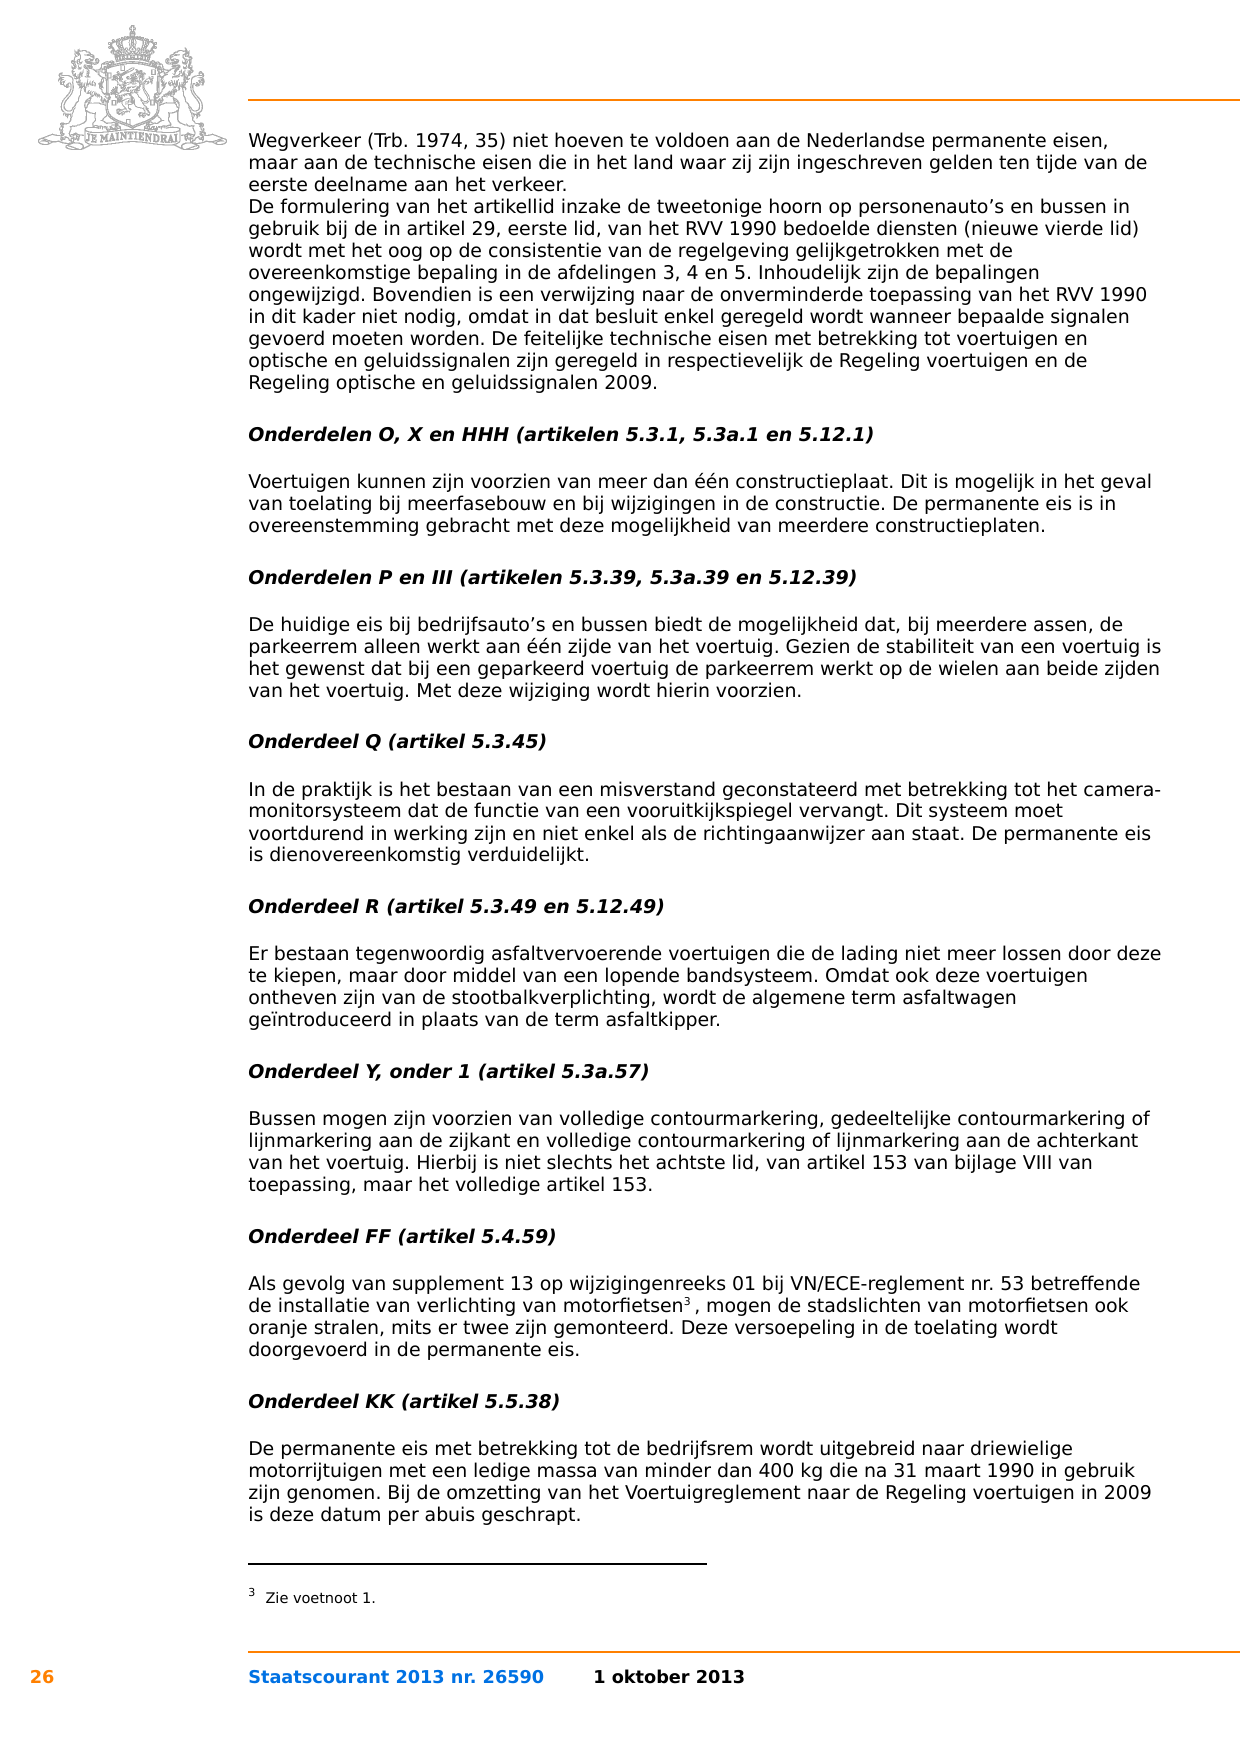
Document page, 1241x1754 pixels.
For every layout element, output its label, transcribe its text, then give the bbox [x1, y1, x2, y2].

picture [38, 25, 227, 150]
text In de praktijk is het bestaan van een misverstand geconstateerd met betrekking tot het camera-monitorsysteem dat de functie van een vooruitkijkspiegel vervangt. Dit systeem moet voortdurend in werking zijn en niet enkel als de richtingaanwijzer aan staat. De permanente eis is dienovereenkomstig verduidelijkt. [248, 778, 1163, 866]
text Voertuigen kunnen zijn voorzien van meer dan één constructieplaat. Dit is mogelijk in het geval van toelating bij meerfasebouw en bij wijzigingen in de constructie. De permanente eis is in overeenstemming gebracht met deze mogelijkheid van meerdere constructieplaten. [248, 471, 1163, 537]
text Zie voetnoot 1. [248, 1586, 1163, 1608]
subtitle Onderdeel KK (artikel 5.5.38) [248, 1391, 1163, 1413]
text Wegverkeer (Trb. 1974, 35) niet hoeven te voldoen aan de Nederlandse permanente eisen, maar aan de technische eisen die in het land waar zij zijn ingeschreven gelden ten tijde van de eerste deelname aan het verkeer. [248, 130, 1163, 196]
subtitle Onderdeel R (artikel 5.3.49 en 5.12.49) [248, 896, 1163, 918]
text De huidige eis bij bedrijfsauto’s en bussen biedt de mogelijkheid dat, bij meerdere assen, de parkeerrem alleen werkt aan één zijde van het voertuig. Gezien de stabiliteit van een voertuig is het gewenst dat bij een geparkeerd voertuig de parkeerrem werkt op de wielen aan beide zijden van het voertuig. Met deze wijziging wordt hierin voorzien. [248, 613, 1163, 701]
text Bussen mogen zijn voorzien van volledige contourmarkering, gedeeltelijke contourmarkering of lijnmarkering aan de zijkant en volledige contourmarkering of lijnmarkering aan de achterkant van het voertuig. Hierbij is niet slechts het achtste lid, van artikel 153 van bijlage VIII van toepassing, maar het volledige artikel 153. [248, 1108, 1163, 1196]
subtitle Onderdeel FF (artikel 5.4.59) [248, 1226, 1163, 1248]
text De permanente eis met betrekking tot de bedrijfsrem wordt uitgebreid naar driewielige motorrijtuigen met een ledige massa van minder dan 400 kg die na 31 maart 1990 in gebruik zijn genomen. Bij de omzetting van het Voertuigreglement naar de Regeling voertuigen in 2009 is deze datum per abuis geschrapt. [248, 1438, 1163, 1526]
subtitle Onderdeel Q (artikel 5.3.45) [248, 731, 1163, 753]
subtitle Onderdeel Y, onder 1 (artikel 5.3a.57) [248, 1061, 1163, 1083]
text De formulering van het artikellid inzake de tweetonige hoorn op personenauto’s en bussen in gebruik bij de in artikel 29, eerste lid, van het RVV 1990 bedoelde diensten (nieuwe vierde lid) wordt met het oog op de consistentie van de regelgeving gelijkgetrokken met de overeenkomstige bepaling in de afdelingen 3, 4 en 5. Inhoudelijk zijn de bepalingen ongewijzigd. Bovendien is een verwijzing naar de onverminderde toepassing van het RVV 1990 in dit kader niet nodig, omdat in dat besluit enkel geregeld wordt wanneer bepaalde signalen gevoerd moeten worden. De feitelijke technische eisen met betrekking tot voertuigen en optische en geluidssignalen zijn geregeld in respectievelijk de Regeling voertuigen en de Regeling optische en geluidssignalen 2009. [248, 196, 1163, 394]
text Als gevolg van supplement 13 op wijzigingenreeks 01 bij VN/ECE-reglement nr. 53 betreffende de installatie van verlichting van motorfietsen, mogen de stadslichten van motorfietsen ook oranje stralen, mits er twee zijn gemonteerd. Deze versoepeling in de toelating wordt doorgevoerd in de permanente eis. [248, 1273, 1163, 1361]
subtitle Onderdelen P en III (artikelen 5.3.39, 5.3a.39 en 5.12.39) [248, 567, 1163, 588]
subtitle Onderdelen O, X en HHH (artikelen 5.3.1, 5.3a.1 en 5.12.1) [248, 424, 1163, 446]
text Er bestaan tegenwoordig asfaltvervoerende voertuigen die de lading niet meer lossen door deze te kiepen, maar door middel van een lopende bandsysteem. Omdat ook deze voertuigen ontheven zijn van de stootbalkverplichting, wordt de algemene term asfaltwagen geïntroduceerd in plaats van de term asfaltkipper. [248, 943, 1163, 1031]
